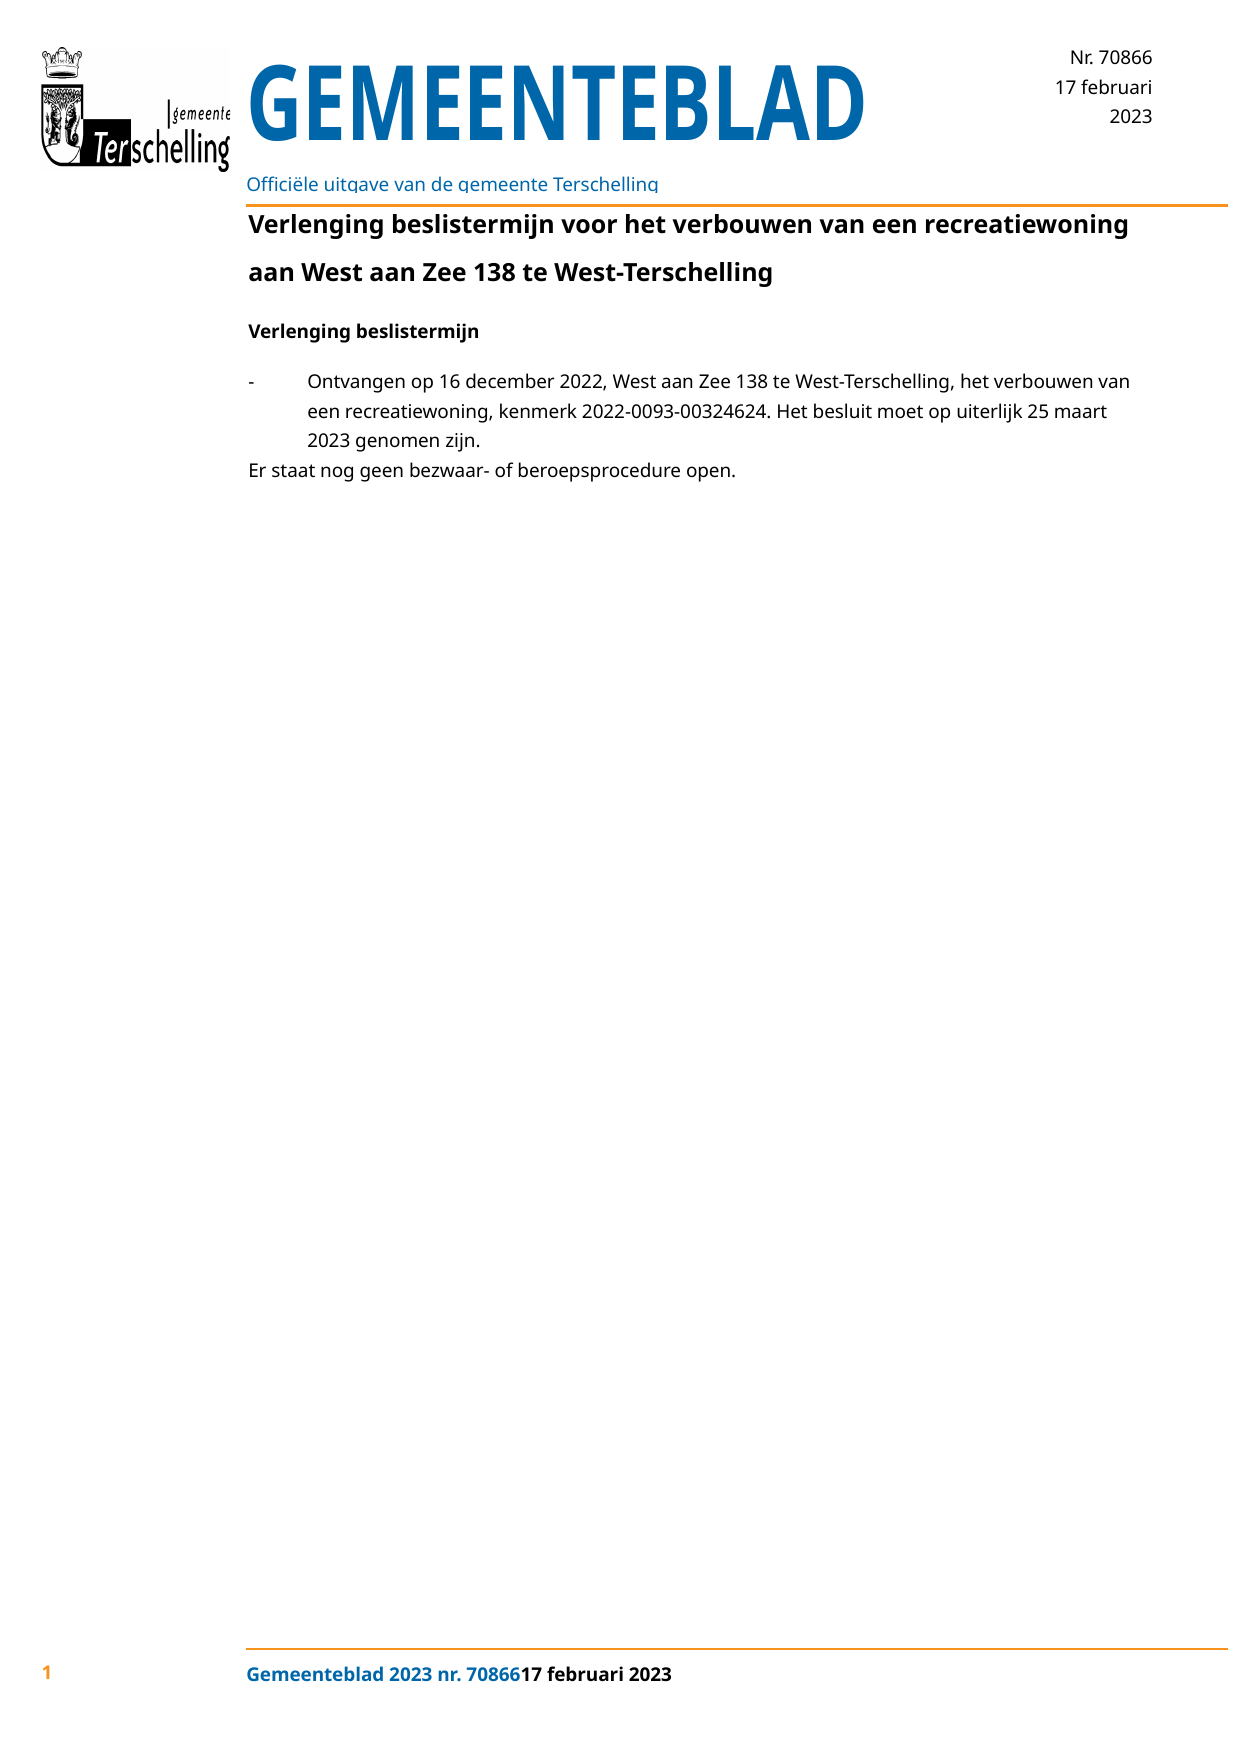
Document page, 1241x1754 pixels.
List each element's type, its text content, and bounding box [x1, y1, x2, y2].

picture [41, 47, 231, 172]
text Verlenging beslistermijn [248, 318, 1152, 344]
text Verlenging beslistermijn voor het verbouwen van een recreatiewoning aan West aan Zee 138 te West-Terschelling [248, 207, 1152, 288]
list Ontvangen op 16 december 2022, West aan Zee 138 te West-Terschelling, het verbouwen van een recreatiewoning, kenmerk 2022-0093-00324624. Het besluit moet op uiterlijk 25 maart 2023 genomen zijn. [248, 368, 1152, 453]
text Er staat nog geen bezwaar- of beroepsprocedure open. [248, 457, 1152, 483]
